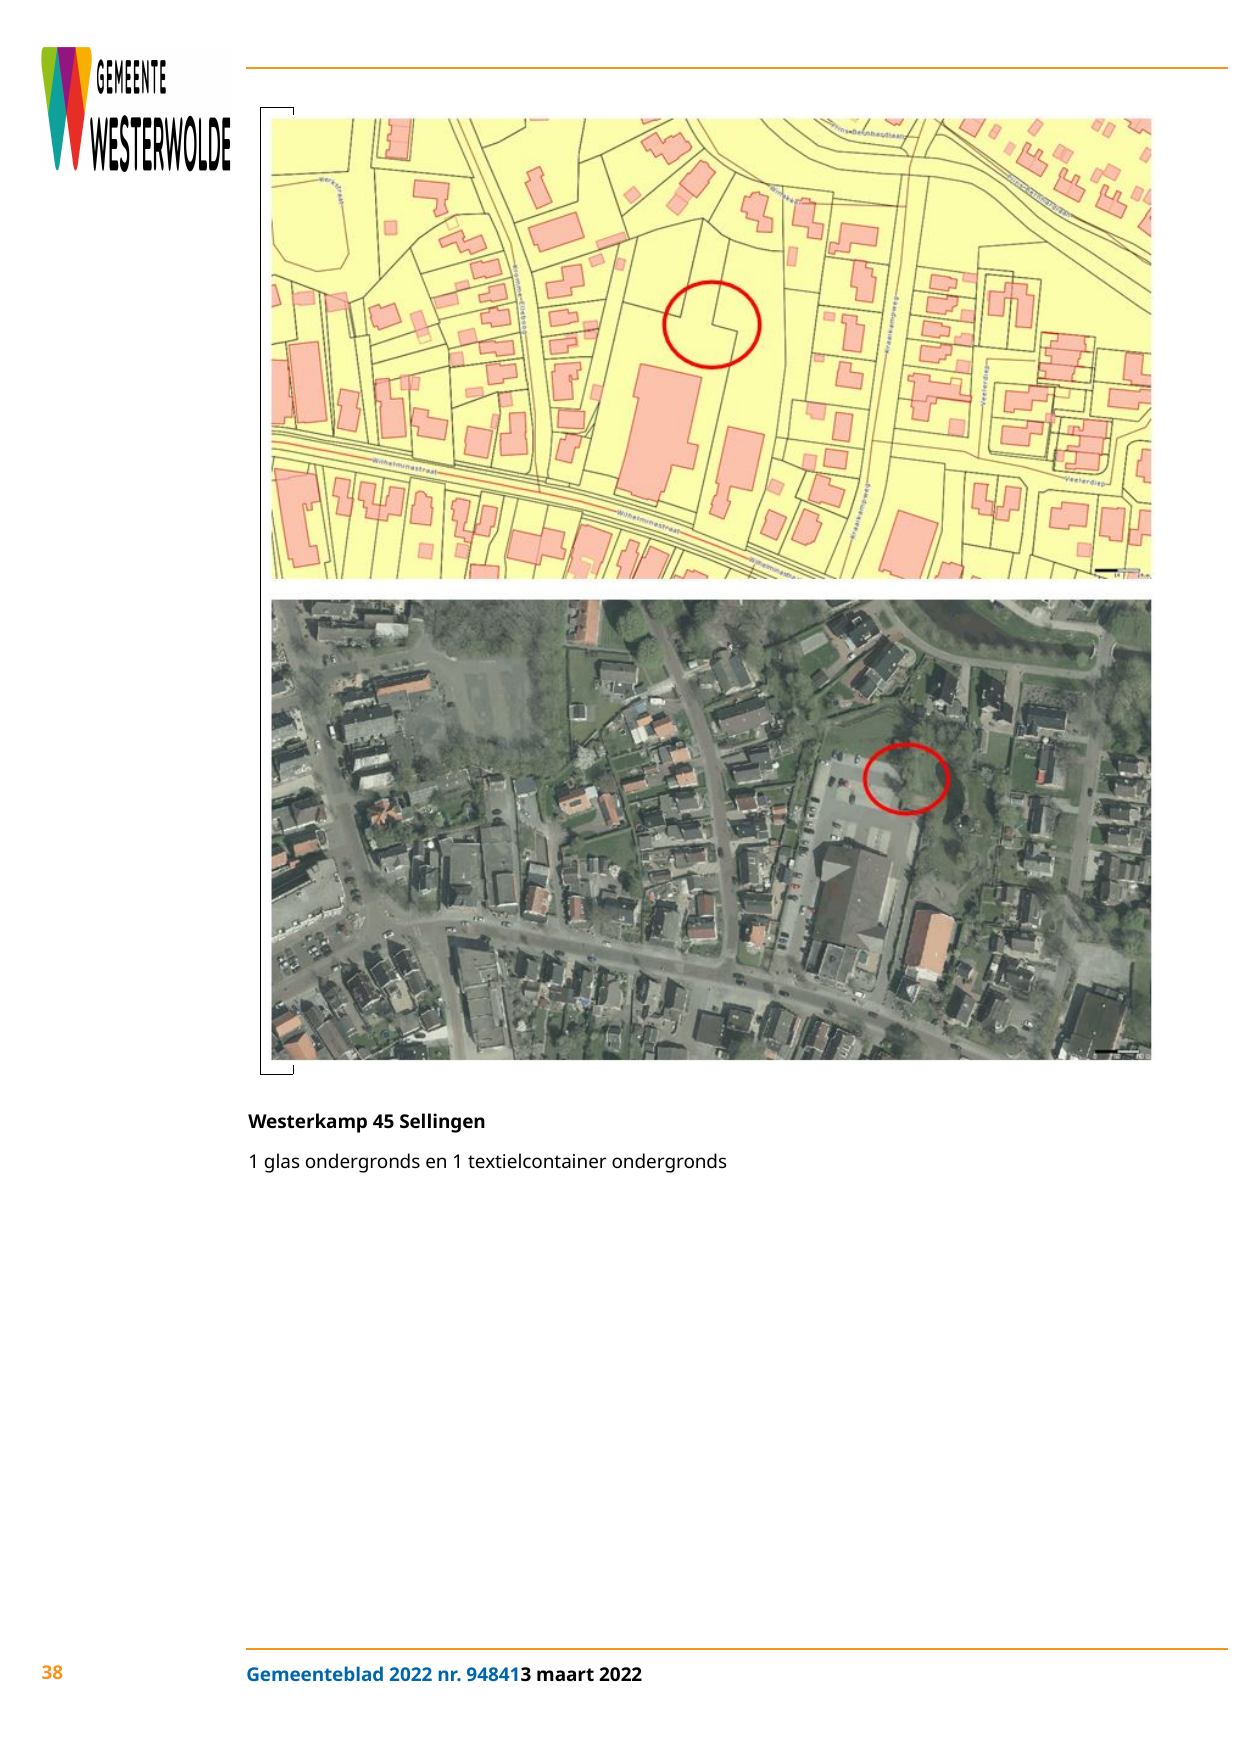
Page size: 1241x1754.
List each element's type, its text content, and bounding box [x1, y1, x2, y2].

text Westerkamp 45 Sellingen [248, 1108, 1152, 1134]
picture [268, 115, 1155, 1065]
text 1 glas ondergronds en 1 textielcontainer ondergronds [248, 1148, 1152, 1173]
picture [41, 47, 231, 172]
